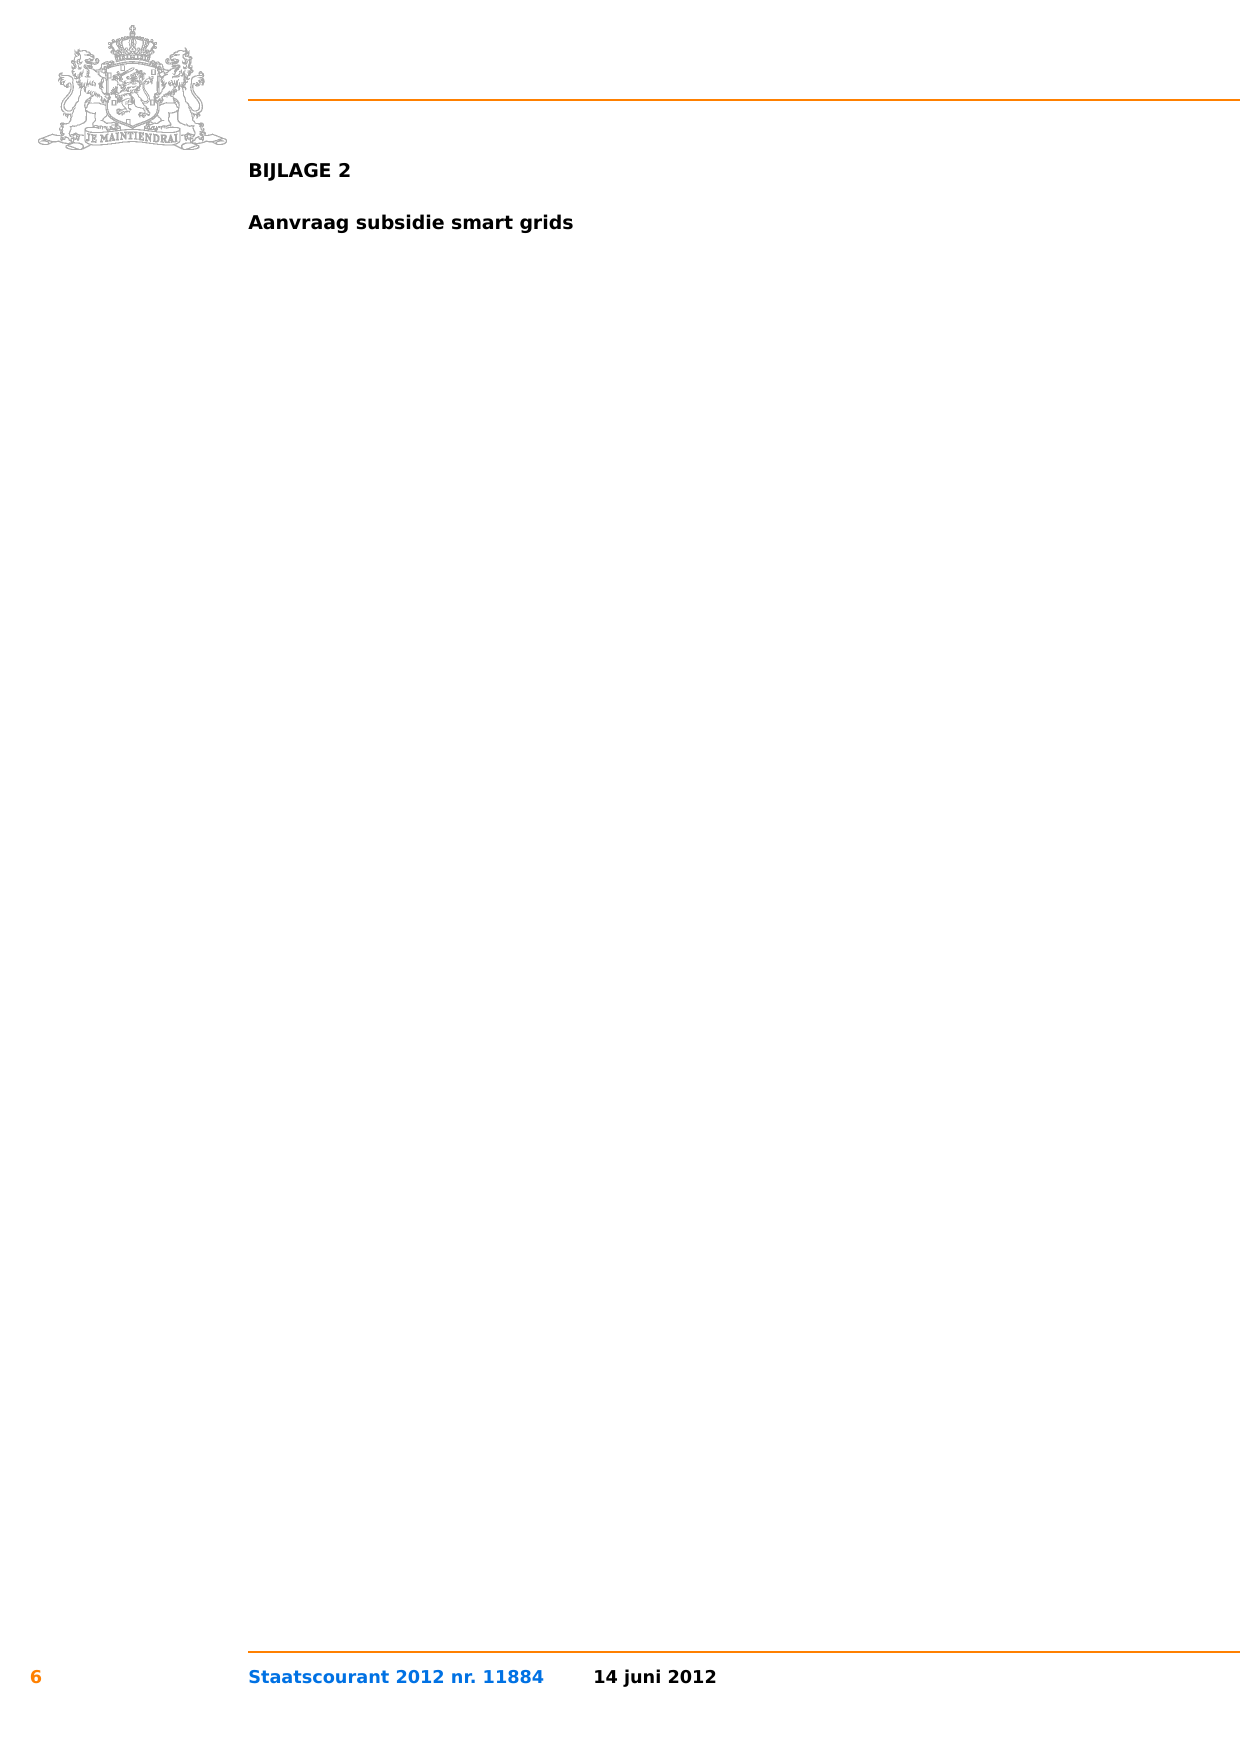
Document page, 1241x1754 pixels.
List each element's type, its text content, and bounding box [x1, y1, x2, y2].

subtitle BIJLAGE 2 [248, 160, 1163, 182]
picture [38, 25, 227, 150]
subtitle Aanvraag subsidie smart grids [248, 212, 1163, 234]
